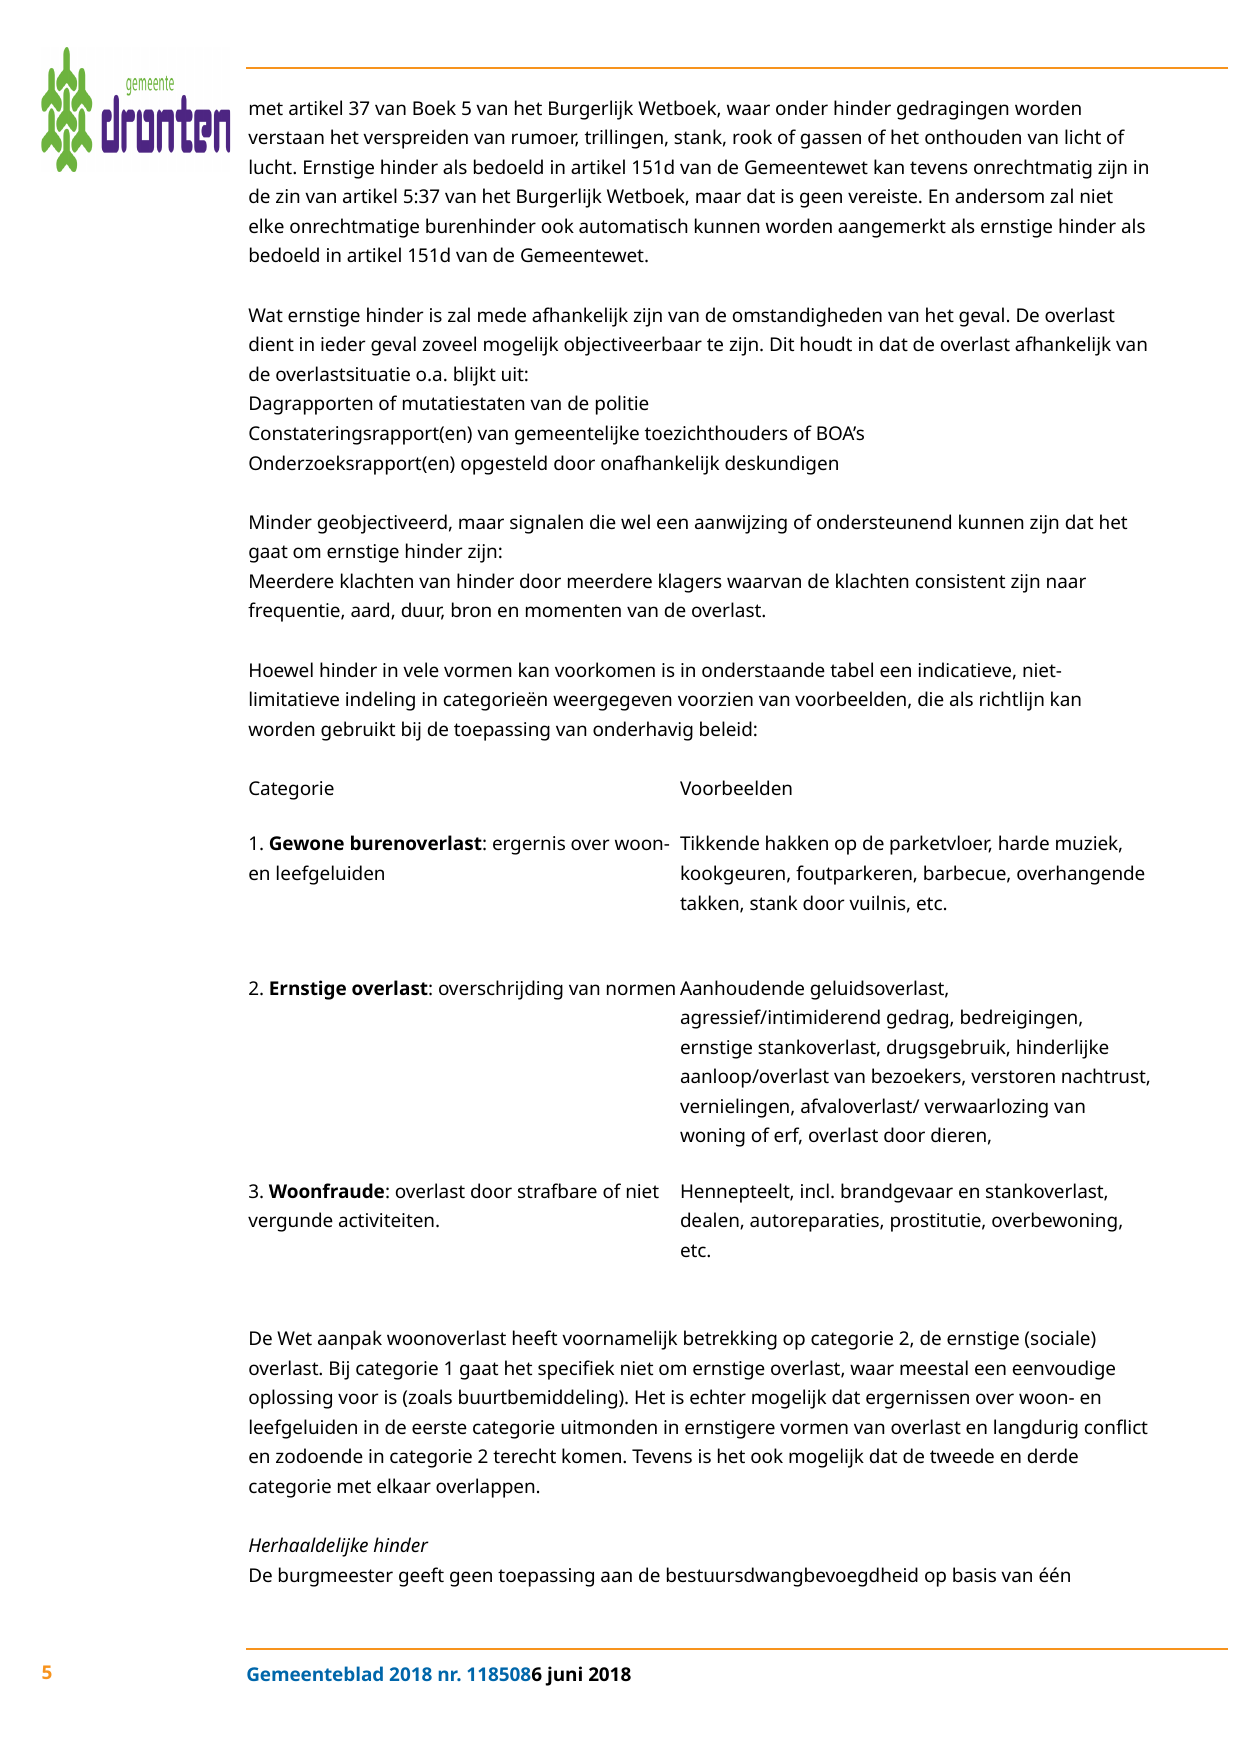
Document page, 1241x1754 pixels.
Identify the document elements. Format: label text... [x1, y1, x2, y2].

table_cell Tikkende hakken op de parketvloer, harde muziek, kookgeuren, foutparkeren, barbecue, overhangende takken, stank door vuilnis, etc. [680, 801, 1152, 945]
table_cell 2. Ernstige overlast: overschrijding van normen [248, 945, 680, 1148]
text Wat ernstige hinder is zal mede afhankelijk zijn van de omstandigheden van het geval. De overlast dient in ieder geval zoveel mogelijk objectiveerbaar te zijn. Dit houdt in dat de overlast afhankelijk van de overlastsituatie o.a. blijkt uit: [248, 302, 1152, 387]
text De burgmeester geeft geen toepassing aan de bestuursdwangbevoegdheid op basis van één [248, 1562, 1152, 1588]
text Dagrapporten of mutatiestaten van de politie [248, 391, 1152, 416]
text De Wet aanpak woonoverlast heeft voornamelijk betrekking op categorie 2, de ernstige (sociale) overlast. Bij categorie 1 gaat het specifiek niet om ernstige overlast, waar meestal een eenvoudige oplossing voor is (zoals buurtbemiddeling). Het is echter mogelijk dat ergernissen over woon- en leefgeluiden in de eerste categorie uitmonden in ernstigere vormen van overlast en langdurig conflict en zodoende in categorie 2 terecht komen. Tevens is het ook mogelijk dat de tweede en derde categorie met elkaar overlappen. [248, 1325, 1152, 1499]
picture [41, 47, 231, 172]
text Minder geobjectiveerd, maar signalen die wel een aanwijzing of ondersteunend kunnen zijn dat het gaat om ernstige hinder zijn: [248, 509, 1152, 564]
text Herhaaldelijke hinder [248, 1532, 1152, 1558]
table_cell 3. Woonfraude: overlast door strafbare of niet vergunde activiteiten. [248, 1148, 680, 1292]
text Meerdere klachten van hinder door meerdere klagers waarvan de klachten consistent zijn naar frequentie, aard, duur, bron en momenten van de overlast. [248, 568, 1152, 623]
table_cell 1. Gewone burenoverlast: ergernis over woon- en leefgeluiden [248, 801, 680, 945]
table_cell Hennepteelt, incl. brandgevaar en stankoverlast, dealen, autoreparaties, prostitutie, overbewoning, etc. [680, 1148, 1152, 1292]
table_header Categorie [248, 775, 680, 801]
text Onderzoeksrapport(en) opgesteld door onafhankelijk deskundigen [248, 450, 1152, 476]
table_header Voorbeelden [680, 775, 1152, 801]
text Constateringsrapport(en) van gemeentelijke toezichthouders of BOA’s [248, 420, 1152, 446]
table_cell Aanhoudende geluidsoverlast, agressief/intimiderend gedrag, bedreigingen, ernstige stankoverlast, drugsgebruik, hinderlijke aanloop/overlast van bezoekers, verstoren nachtrust, vernielingen, afvaloverlast/ verwaarlozing van woning of erf, overlast door dieren, [680, 945, 1152, 1148]
text Hoewel hinder in vele vormen kan voorkomen is in onderstaande tabel een indicatieve, niet-limitatieve indeling in categorieën weergegeven voorzien van voorbeelden, die als richtlijn kan worden gebruikt bij de toepassing van onderhavig beleid: [248, 657, 1152, 742]
text met artikel 37 van Boek 5 van het Burgerlijk Wetboek, waar onder hinder gedragingen worden verstaan het verspreiden van rumoer, trillingen, stank, rook of gassen of het onthouden van licht of lucht. Ernstige hinder als bedoeld in artikel 151d van de Gemeentewet kan tevens onrechtmatig zijn in de zin van artikel 5:37 van het Burgerlijk Wetboek, maar dat is geen vereiste. En andersom zal niet elke onrechtmatige burenhinder ook automatisch kunnen worden aangemerkt als ernstige hinder als bedoeld in artikel 151d van de Gemeentewet. [248, 95, 1152, 268]
